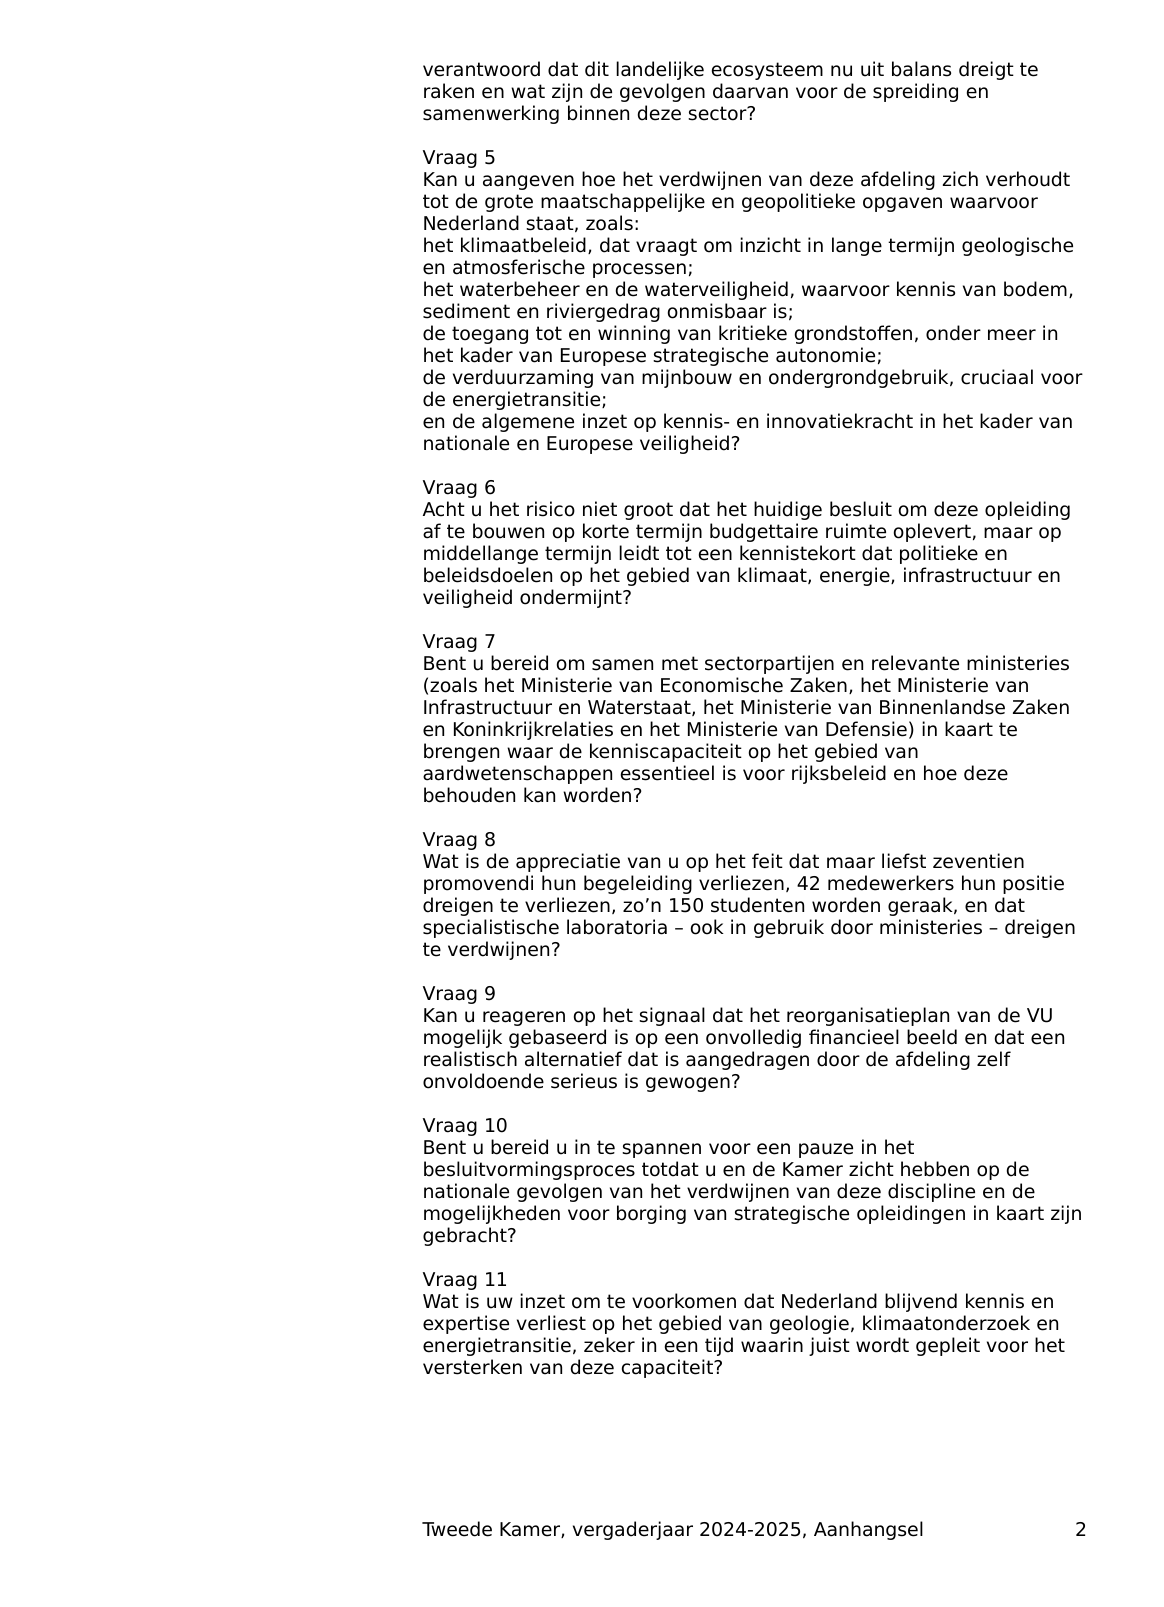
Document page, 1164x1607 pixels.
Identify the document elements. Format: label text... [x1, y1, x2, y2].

text de toegang tot en winning van kritieke grondstoffen, onder meer in het kader van Europese strategische autonomie; [422, 323, 1087, 367]
text Vraag 6 [422, 477, 1087, 499]
text Wat is uw inzet om te voorkomen dat Nederland blijvend kennis en expertise verliest op het gebied van geologie, klimaatonderzoek en energietransitie, zeker in een tijd waarin juist wordt gepleit voor het versterken van deze capaciteit? [422, 1291, 1087, 1379]
text Bent u bereid om samen met sectorpartijen en relevante ministeries (zoals het Ministerie van Economische Zaken, het Ministerie van Infrastructuur en Waterstaat, het Ministerie van Binnenlandse Zaken en Koninkrijkrelaties en het Ministerie van Defensie) in kaart te brengen waar de kenniscapaciteit op het gebied van aardwetenschappen essentieel is voor rijksbeleid en hoe deze behouden kan worden? [422, 653, 1087, 807]
text Vraag 7 [422, 631, 1087, 653]
text Kan u reageren op het signaal dat het reorganisatieplan van de VU mogelijk gebaseerd is op een onvolledig financieel beeld en dat een realistisch alternatief dat is aangedragen door de afdeling zelf onvoldoende serieus is gewogen? [422, 1005, 1087, 1093]
text verantwoord dat dit landelijke ecosysteem nu uit balans dreigt te raken en wat zijn de gevolgen daarvan voor de spreiding en samenwerking binnen deze sector? [422, 59, 1087, 125]
text Kan u aangeven hoe het verdwijnen van deze afdeling zich verhoudt tot de grote maatschappelijke en geopolitieke opgaven waarvoor Nederland staat, zoals: [422, 169, 1087, 235]
text Vraag 5 [422, 147, 1087, 169]
text Vraag 9 [422, 983, 1087, 1005]
text en de algemene inzet op kennis- en innovatiekracht in het kader van nationale en Europese veiligheid? [422, 411, 1087, 455]
text Wat is de appreciatie van u op het feit dat maar liefst zeventien promovendi hun begeleiding verliezen, 42 medewerkers hun positie dreigen te verliezen, zo’n 150 studenten worden geraak, en dat specialistische laboratoria – ook in gebruik door ministeries – dreigen te verdwijnen? [422, 851, 1087, 961]
text de verduurzaming van mijnbouw en ondergrondgebruik, cruciaal voor de energietransitie; [422, 367, 1087, 411]
text Vraag 10 [422, 1115, 1087, 1137]
text het waterbeheer en de waterveiligheid, waarvoor kennis van bodem, sediment en riviergedrag onmisbaar is; [422, 279, 1087, 323]
text Acht u het risico niet groot dat het huidige besluit om deze opleiding af te bouwen op korte termijn budgettaire ruimte oplevert, maar op middellange termijn leidt tot een kennistekort dat politieke en beleidsdoelen op het gebied van klimaat, energie, infrastructuur en veiligheid ondermijnt? [422, 499, 1087, 609]
text het klimaatbeleid, dat vraagt om inzicht in lange termijn geologische en atmosferische processen; [422, 235, 1087, 279]
text Bent u bereid u in te spannen voor een pauze in het besluitvormingsproces totdat u en de Kamer zicht hebben op de nationale gevolgen van het verdwijnen van deze discipline en de mogelijkheden voor borging van strategische opleidingen in kaart zijn gebracht? [422, 1137, 1087, 1247]
text Vraag 8 [422, 829, 1087, 851]
text Vraag 11 [422, 1269, 1087, 1291]
